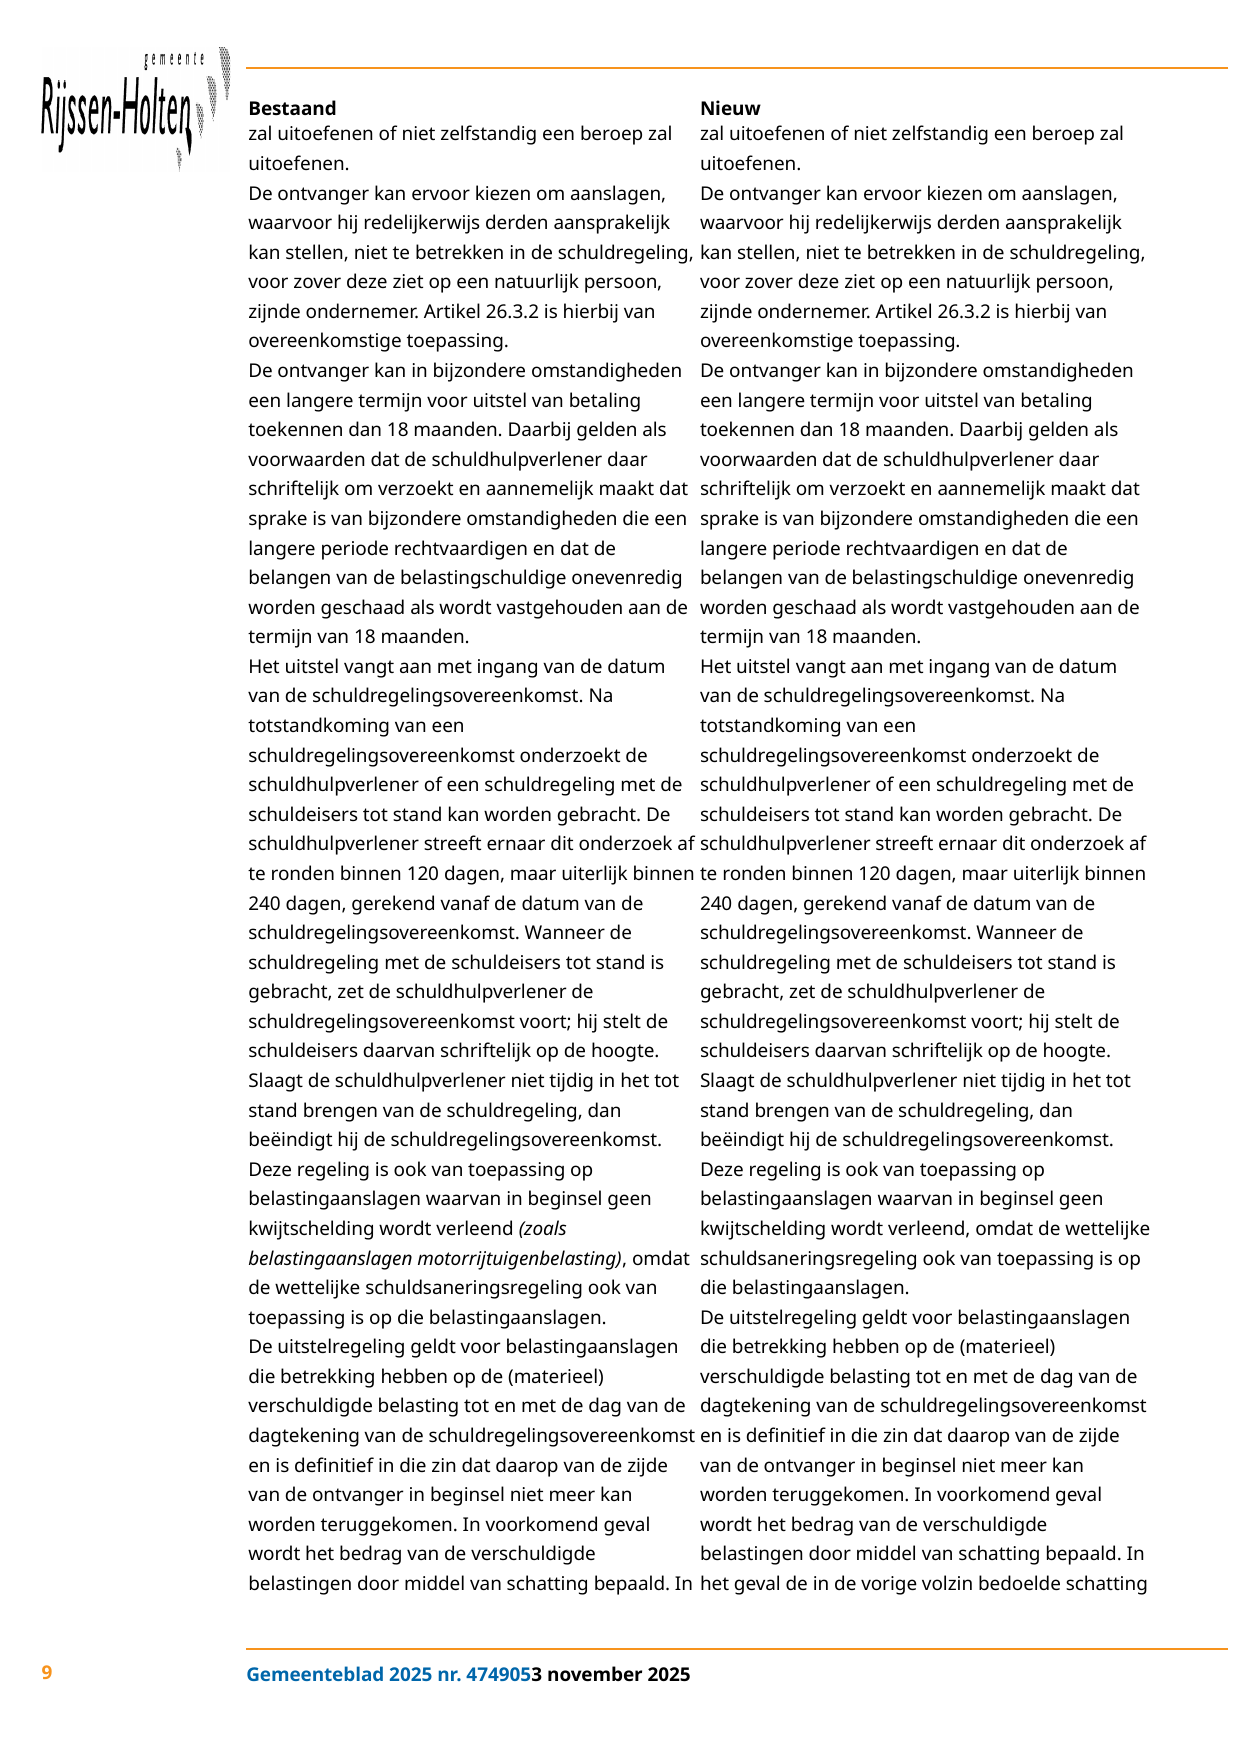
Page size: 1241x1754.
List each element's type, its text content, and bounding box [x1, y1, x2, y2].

table_header Bestaand [248, 95, 700, 121]
table_cell zal uitoefenen of niet zelfstandig een beroep zal uitoefenen. De ontvanger kan ervoor kiezen om aanslagen, waarvoor hij redelijkerwijs derden aansprakelijk kan stellen, niet te betrekken in de schuldregeling, voor zover deze ziet op een natuurlijk persoon, zijnde ondernemer. Artikel 26.3.2 is hierbij van overeenkomstige toepassing. De ontvanger kan in bijzondere omstandigheden een langere termijn voor uitstel van betaling toekennen dan 18 maanden. Daarbij gelden als voorwaarden dat de schuldhulpverlener daar schriftelijk om verzoekt en aannemelijk maakt dat sprake is van bijzondere omstandigheden die een langere periode rechtvaardigen en dat de belangen van de belastingschuldige onevenredig worden geschaad als wordt vastgehouden aan de termijn van 18 maanden. Het uitstel vangt aan met ingang van de datum van de schuldregelingsovereenkomst. Na totstandkoming van een schuldregelingsovereenkomst onderzoekt de schuldhulpverlener of een schuldregeling met de schuldeisers tot stand kan worden gebracht. De schuldhulpverlener streeft ernaar dit onderzoek af te ronden binnen 120 dagen, maar uiterlijk binnen 240 dagen, gerekend vanaf de datum van de schuldregelingsovereenkomst. Wanneer de schuldregeling met de schuldeisers tot stand is gebracht, zet de schuldhulpverlener de schuldregelingsovereenkomst voort; hij stelt de schuldeisers daarvan schriftelijk op de hoogte. Slaagt de schuldhulpverlener niet tijdig in het tot stand brengen van de schuldregeling, dan beëindigt hij de schuldregelingsovereenkomst. Deze regeling is ook van toepassing op belastingaanslagen waarvan in beginsel geen kwijtschelding wordt verleend, omdat de wettelijke schuldsaneringsregeling ook van toepassing is op die belastingaanslagen. De uitstelregeling geldt voor belastingaanslagen die betrekking hebben op de (materieel) verschuldigde belasting tot en met de dag van de dagtekening van de schuldregelingsovereenkomst en is definitief in die zin dat daarop van de zijde van de ontvanger in beginsel niet meer kan worden teruggekomen. In voorkomend geval wordt het bedrag van de verschuldigde belastingen door middel van schatting bepaald. In het geval de in de vorige volzin bedoelde schatting [700, 121, 1152, 1596]
table_cell zal uitoefenen of niet zelfstandig een beroep zal uitoefenen. De ontvanger kan ervoor kiezen om aanslagen, waarvoor hij redelijkerwijs derden aansprakelijk kan stellen, niet te betrekken in de schuldregeling, voor zover deze ziet op een natuurlijk persoon, zijnde ondernemer. Artikel 26.3.2 is hierbij van overeenkomstige toepassing. De ontvanger kan in bijzondere omstandigheden een langere termijn voor uitstel van betaling toekennen dan 18 maanden. Daarbij gelden als voorwaarden dat de schuldhulpverlener daar schriftelijk om verzoekt en aannemelijk maakt dat sprake is van bijzondere omstandigheden die een langere periode rechtvaardigen en dat de belangen van de belastingschuldige onevenredig worden geschaad als wordt vastgehouden aan de termijn van 18 maanden. Het uitstel vangt aan met ingang van de datum van de schuldregelingsovereenkomst. Na totstandkoming van een schuldregelingsovereenkomst onderzoekt de schuldhulpverlener of een schuldregeling met de schuldeisers tot stand kan worden gebracht. De schuldhulpverlener streeft ernaar dit onderzoek af te ronden binnen 120 dagen, maar uiterlijk binnen 240 dagen, gerekend vanaf de datum van de schuldregelingsovereenkomst. Wanneer de schuldregeling met de schuldeisers tot stand is gebracht, zet de schuldhulpverlener de schuldregelingsovereenkomst voort; hij stelt de schuldeisers daarvan schriftelijk op de hoogte. Slaagt de schuldhulpverlener niet tijdig in het tot stand brengen van de schuldregeling, dan beëindigt hij de schuldregelingsovereenkomst. Deze regeling is ook van toepassing op belastingaanslagen waarvan in beginsel geen kwijtschelding wordt verleend (zoals belastingaanslagen motorrijtuigenbelasting), omdat de wettelijke schuldsaneringsregeling ook van toepassing is op die belastingaanslagen. De uitstelregeling geldt voor belastingaanslagen die betrekking hebben op de (materieel) verschuldigde belasting tot en met de dag van de dagtekening van de schuldregelingsovereenkomst en is definitief in die zin dat daarop van de zijde van de ontvanger in beginsel niet meer kan worden teruggekomen. In voorkomend geval wordt het bedrag van de verschuldigde belastingen door middel van schatting bepaald. In [248, 121, 700, 1596]
picture [41, 47, 231, 172]
table_header Nieuw [700, 95, 1152, 121]
